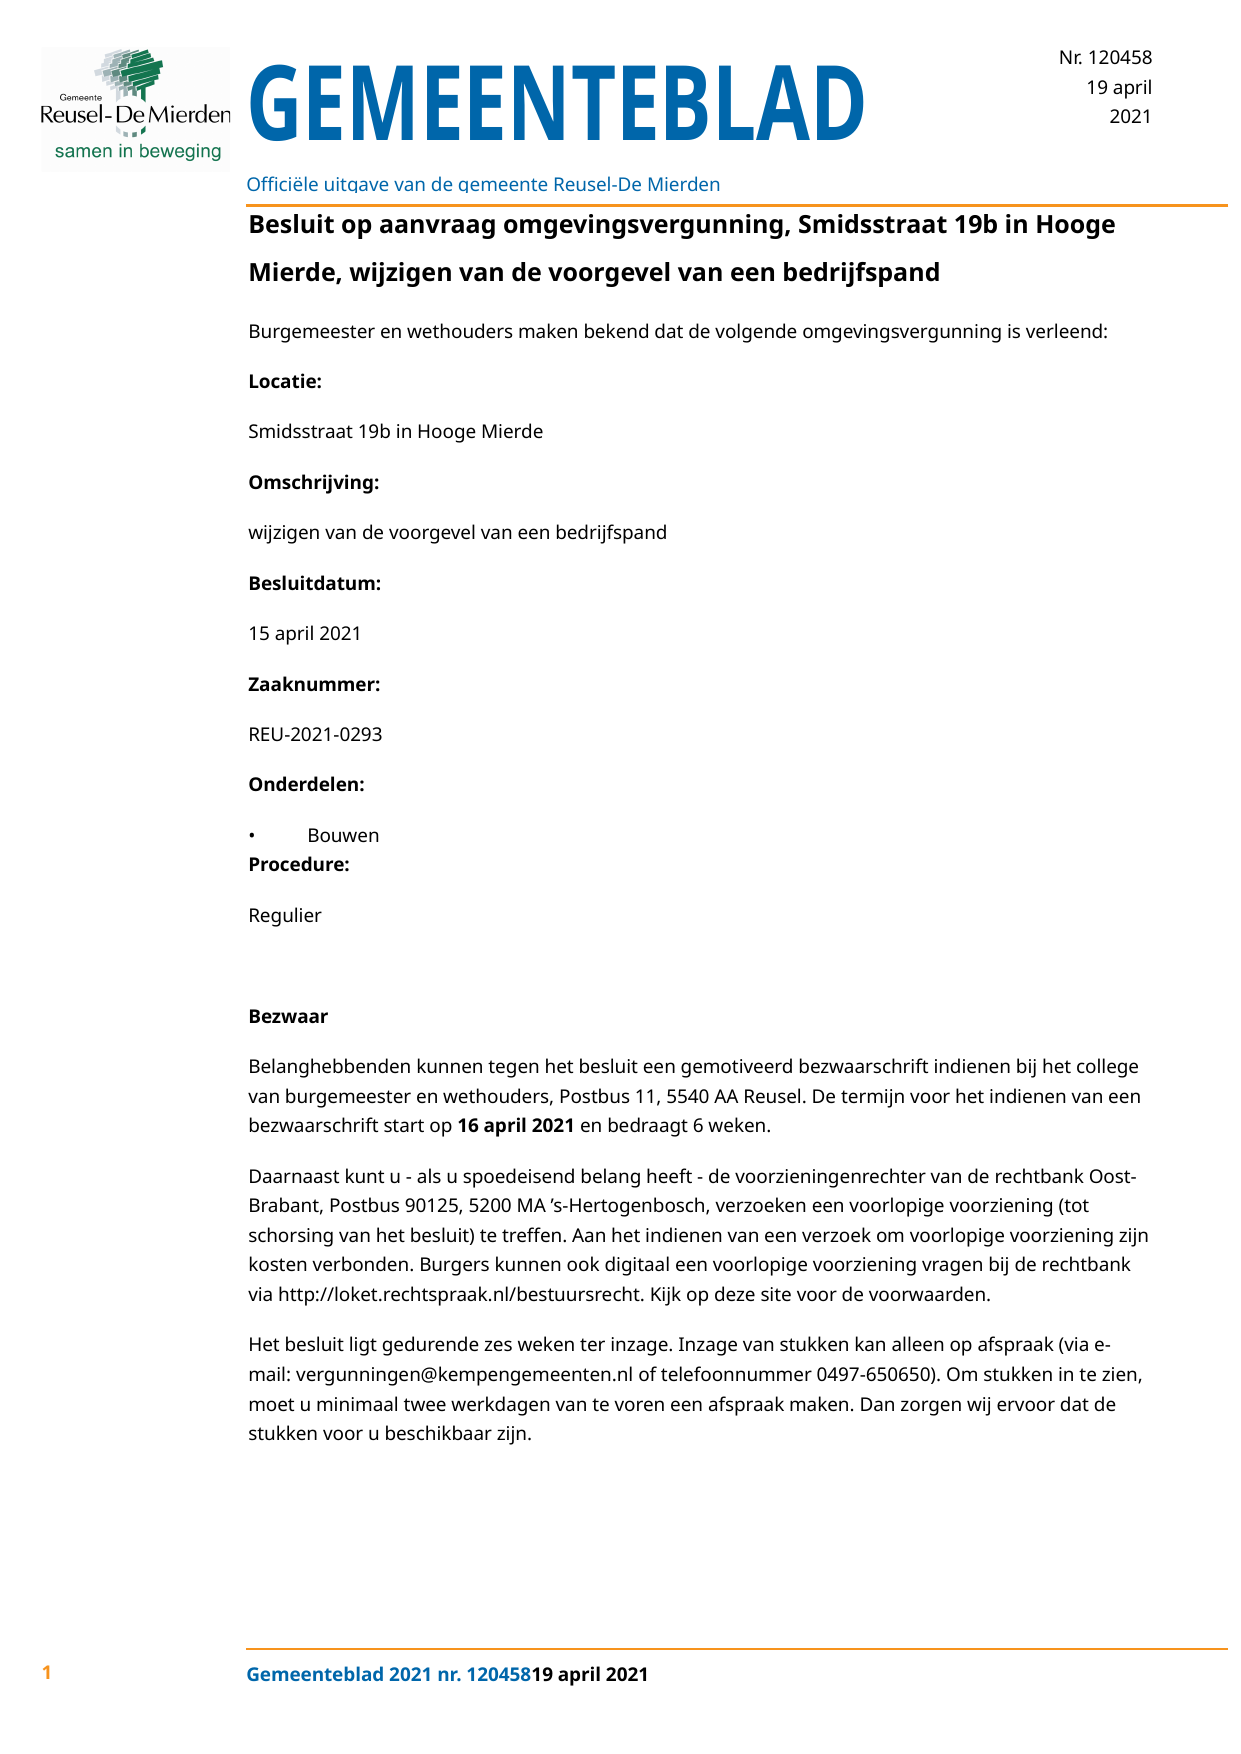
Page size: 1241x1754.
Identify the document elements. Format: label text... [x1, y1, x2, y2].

text Burgemeester en wethouders maken bekend dat de volgende omgevingsvergunning is verleend: [248, 318, 1152, 344]
text Zaaknummer: [248, 671, 1152, 697]
list Bouwen [248, 822, 1152, 848]
picture [41, 47, 231, 172]
text Omschrijving: [248, 469, 1152, 495]
text 15 april 2021 [248, 620, 1152, 646]
text wijzigen van de voorgevel van een bedrijfspand [248, 519, 1152, 545]
text Besluitdatum: [248, 570, 1152, 596]
text Locatie: [248, 368, 1152, 394]
text Belanghebbenden kunnen tegen het besluit een gemotiveerd bezwaarschrift indienen bij het college van burgemeester en wethouders, Postbus 11, 5540 AA Reusel. De termijn voor het indienen van een bezwaarschrift start op 16 april 2021 en bedraagt 6 weken. [248, 1053, 1152, 1138]
text Bezwaar [248, 1003, 1152, 1029]
text Smidsstraat 19b in Hooge Mierde [248, 419, 1152, 444]
text Onderdelen: [248, 772, 1152, 797]
text Het besluit ligt gedurende zes weken ter inzage. Inzage van stukken kan alleen op afspraak (via e-mail: vergunningen@kempengemeenten.nl of telefoonnummer 0497-650650). Om stukken in te zien, moet u minimaal twee werkdagen van te voren een afspraak maken. Dan zorgen wij ervoor dat de stukken voor u beschikbaar zijn. [248, 1332, 1152, 1446]
text Procedure: [248, 852, 1152, 877]
text REU-2021-0293 [248, 721, 1152, 747]
text Daarnaast kunt u - als u spoedeisend belang heeft - de voorzieningenrechter van de rechtbank Oost-Brabant, Postbus 90125, 5200 MA ’s-Hertogenbosch, verzoeken een voorlopige voorziening (tot schorsing van het besluit) te treffen. Aan het indienen van een verzoek om voorlopige voorziening zijn kosten verbonden. Burgers kunnen ook digitaal een voorlopige voorziening vragen bij de rechtbank via http://loket.rechtspraak.nl/bestuursrecht. Kijk op deze site voor de voorwaarden. [248, 1163, 1152, 1307]
text Regulier [248, 902, 1152, 928]
text Besluit op aanvraag omgevingsvergunning, Smidsstraat 19b in Hooge Mierde, wijzigen van de voorgevel van een bedrijfspand [248, 207, 1152, 288]
